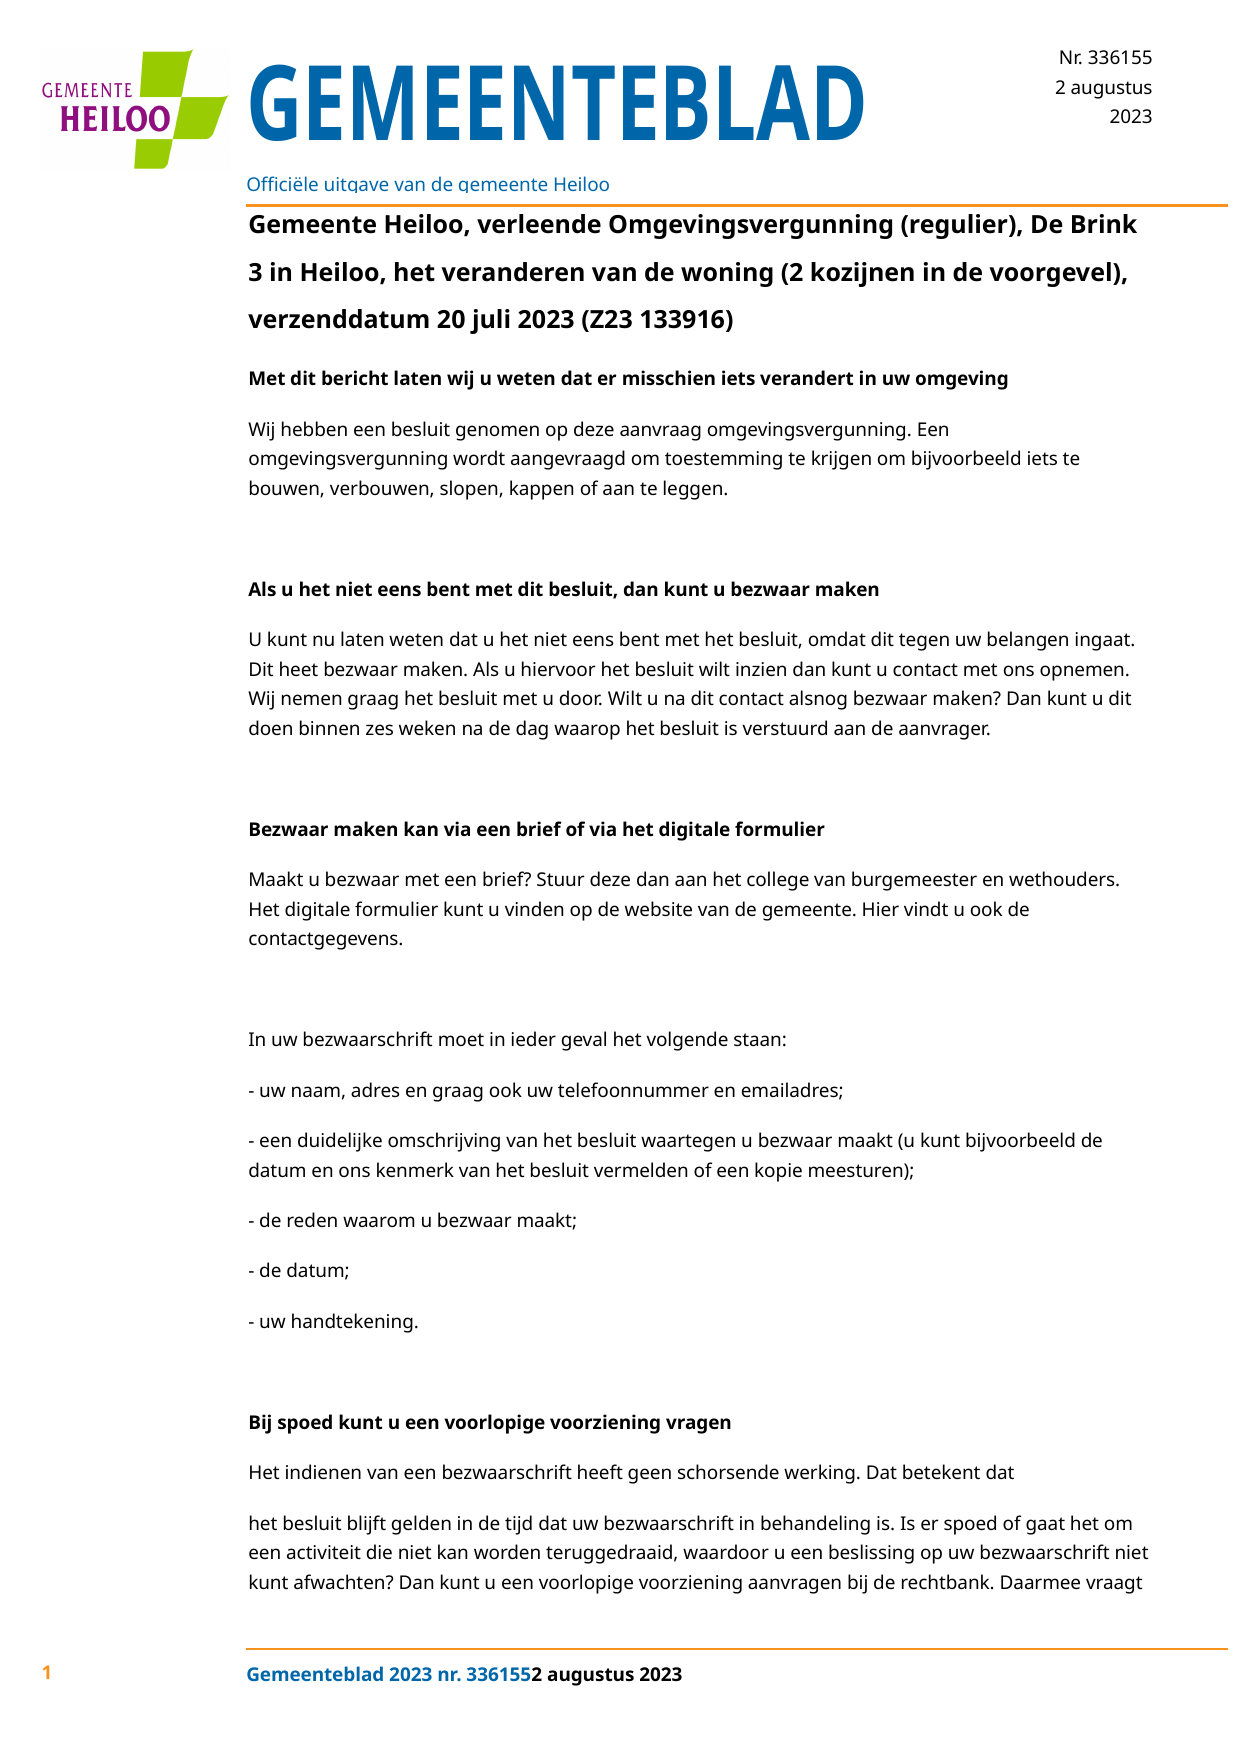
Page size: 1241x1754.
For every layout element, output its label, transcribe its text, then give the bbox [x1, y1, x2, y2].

text Wij hebben een besluit genomen op deze aanvraag omgevingsvergunning. Een omgevingsvergunning wordt aangevraagd om toestemming te krijgen om bijvoorbeeld iets te bouwen, verbouwen, slopen, kappen of aan te leggen. [248, 416, 1152, 501]
text Gemeente Heiloo, verleende Omgevingsvergunning (regulier), De Brink 3 in Heiloo, het veranderen van de woning (2 kozijnen in de voorgevel), verzenddatum 20 juli 2023 (Z23 133916) [248, 207, 1152, 336]
text - uw naam, adres en graag ook uw telefoonnummer en emailadres; [248, 1077, 1152, 1102]
text In uw bezwaarschrift moet in ieder geval het volgende staan: [248, 1026, 1152, 1052]
text Bij spoed kunt u een voorlopige voorziening vragen [248, 1409, 1152, 1434]
text - uw handtekening. [248, 1308, 1152, 1334]
text Het indienen van een bezwaarschrift heeft geen schorsende werking. Dat betekent dat [248, 1459, 1152, 1485]
text het besluit blijft gelden in de tijd dat uw bezwaarschrift in behandeling is. Is er spoed of gaat het om een activiteit die niet kan worden teruggedraaid, waardoor u een beslissing op uw bezwaarschrift niet kunt afwachten? Dan kunt u een voorlopige voorziening aanvragen bij de rechtbank. Daarmee vraagt [248, 1510, 1152, 1594]
text - de reden waarom u bezwaar maakt; [248, 1207, 1152, 1233]
text - een duidelijke omschrijving van het besluit waartegen u bezwaar maakt (u kunt bijvoorbeeld de datum en ons kenmerk van het besluit vermelden of een kopie meesturen); [248, 1127, 1152, 1182]
text Met dit bericht laten wij u weten dat er misschien iets verandert in uw omgeving [248, 366, 1152, 391]
text Bezwaar maken kan via een brief of via het digitale formulier [248, 816, 1152, 842]
text Maakt u bezwaar met een brief? Stuur deze dan aan het college van burgemeester en wethouders. Het digitale formulier kunt u vinden op de website van de gemeente. Hier vindt u ook de contactgegevens. [248, 866, 1152, 951]
text U kunt nu laten weten dat u het niet eens bent met het besluit, omdat dit tegen uw belangen ingaat. Dit heet bezwaar maken. Als u hiervoor het besluit wilt inzien dan kunt u contact met ons opnemen. Wij nemen graag het besluit met u door. Wilt u na dit contact alsnog bezwaar maken? Dan kunt u dit doen binnen zes weken na de dag waarop het besluit is verstuurd aan de aanvrager. [248, 626, 1152, 741]
text - de datum; [248, 1258, 1152, 1283]
picture [41, 47, 231, 172]
text Als u het niet eens bent met dit besluit, dan kunt u bezwaar maken [248, 576, 1152, 602]
